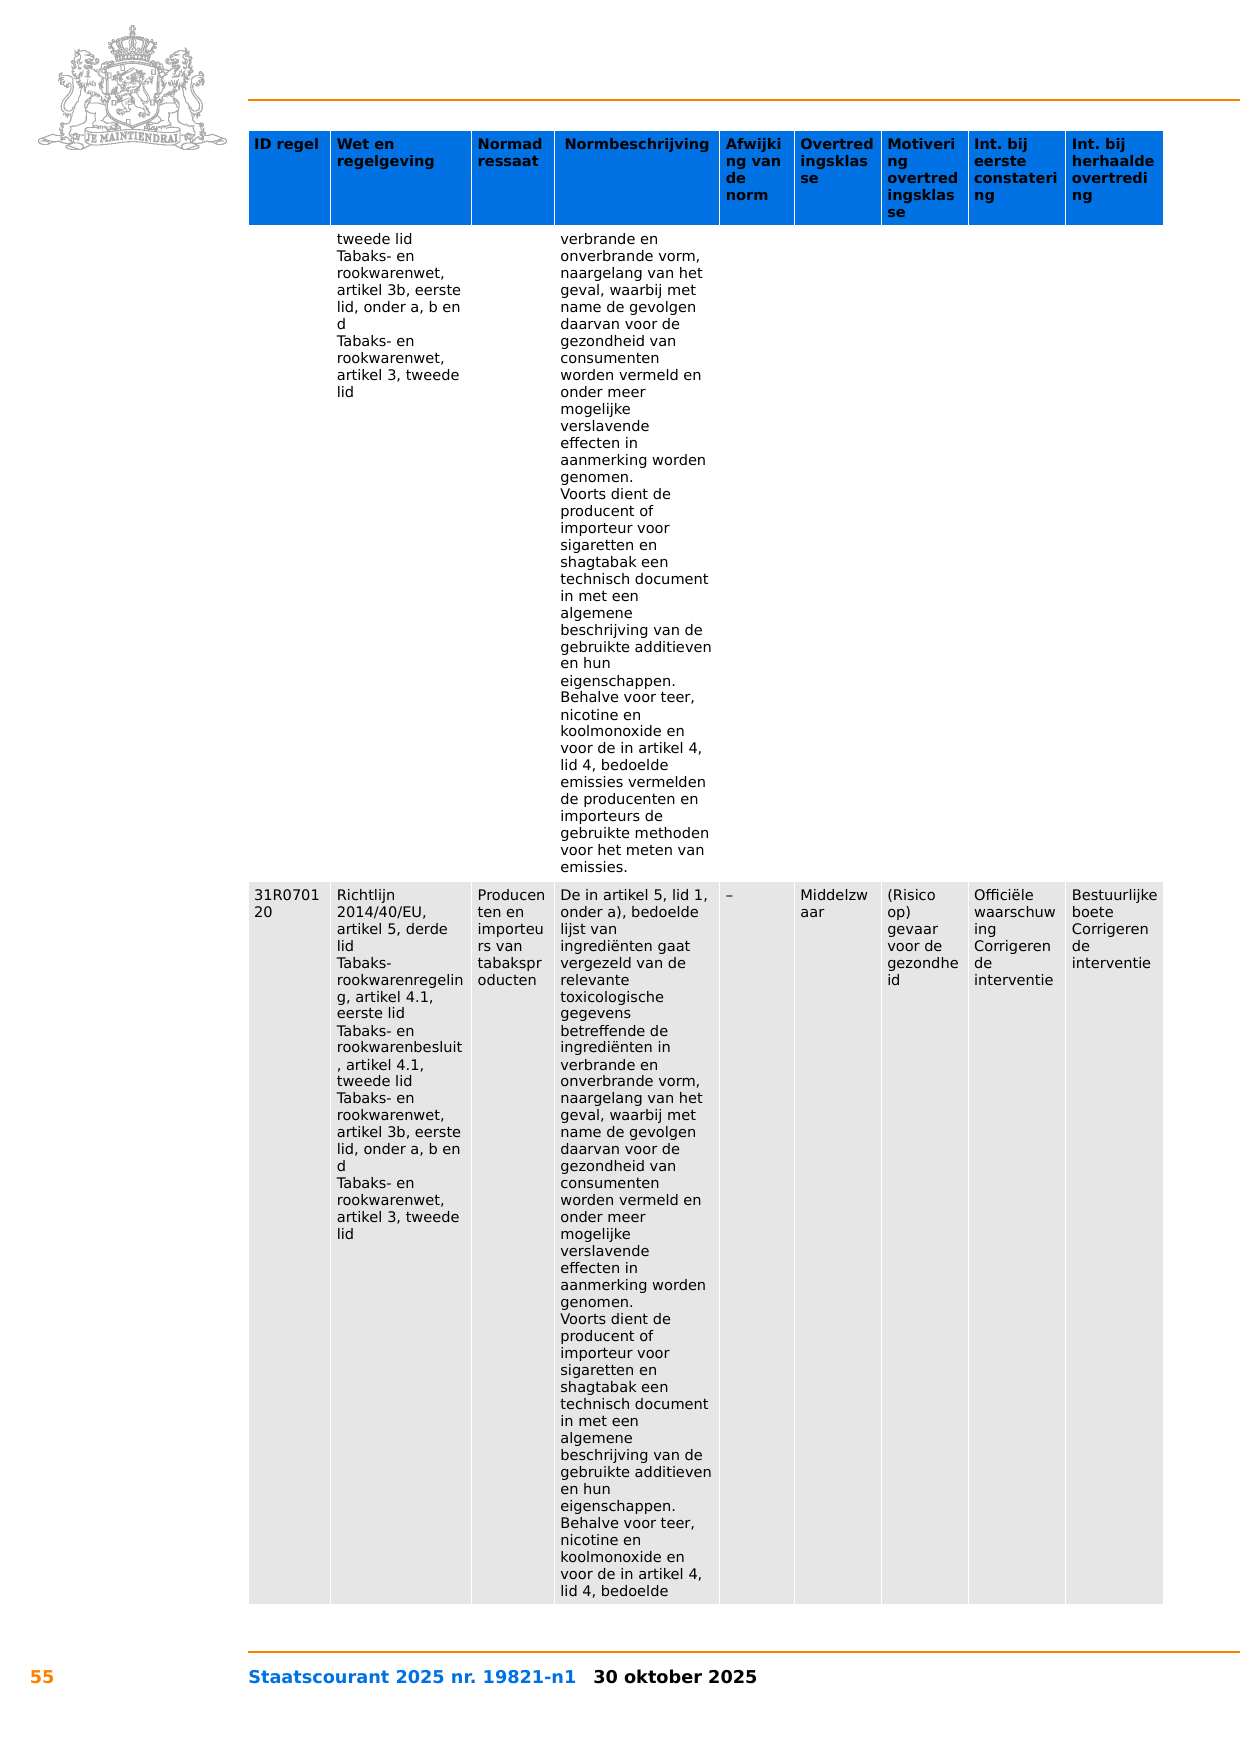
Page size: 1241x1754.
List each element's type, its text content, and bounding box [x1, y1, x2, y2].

table_cell verbrande en onverbrande vorm, naargelang van het geval, waarbij met name de gevolgen daarvan voor de gezondheid van consumenten worden vermeld en onder meer mogelijke verslavende effecten in aanmerking worden genomen. Voorts dient de producent of importeur voor sigaretten en shagtabak een technisch document in met een algemene beschrijving van de gebruikte additieven en hun eigenschappen. Behalve voor teer, nicotine en koolmonoxide en voor de in artikel 4, lid 4, bedoelde emissies vermelden de producenten en importeurs de gebruikte methoden voor het meten van emissies. [555, 226, 719, 881]
table_header Int. bij herhaalde overtreding [1066, 131, 1163, 225]
table_header ID regel [249, 131, 330, 225]
table_cell Producenten en importeurs van tabaksproducten [472, 882, 554, 1604]
table_cell – [720, 882, 794, 1604]
table_header Motivering overtredingsklasse [882, 131, 968, 225]
table_cell (Risico op) gevaar voor de gezondheid [882, 882, 968, 1604]
table_cell [882, 226, 968, 881]
table_header Overtredingsklasse [795, 131, 881, 225]
table_cell [1066, 226, 1163, 881]
table_header Int. bij eerste constatering [969, 131, 1065, 225]
table_cell 31R070120 [249, 882, 330, 1604]
table_header Normbeschrijving [555, 131, 719, 225]
table_cell Bestuurlijke boete Corrigerende interventie [1066, 882, 1163, 1604]
table_header Wet en regelgeving [331, 131, 471, 225]
table_cell Richtlijn 2014/40/EU, artikel 5, derde lid Tabaks- rookwarenregeling, artikel 4.1, eerste lid Tabaks- en rookwarenbesluit, artikel 4.1, tweede lid Tabaks- en rookwarenwet, artikel 3b, eerste lid, onder a, b en d Tabaks- en rookwarenwet, artikel 3, tweede lid [331, 882, 471, 1604]
table_cell De in artikel 5, lid 1, onder a), bedoelde lijst van ingrediënten gaat vergezeld van de relevante toxicologische gegevens betreffende de ingrediënten in verbrande en onverbrande vorm, naargelang van het geval, waarbij met name de gevolgen daarvan voor de gezondheid van consumenten worden vermeld en onder meer mogelijke verslavende effecten in aanmerking worden genomen. Voorts dient de producent of importeur voor sigaretten en shagtabak een technisch document in met een algemene beschrijving van de gebruikte additieven en hun eigenschappen. Behalve voor teer, nicotine en koolmonoxide en voor de in artikel 4, lid 4, bedoelde [555, 882, 719, 1604]
table_cell [720, 226, 794, 881]
table_cell [249, 226, 330, 881]
table_cell [472, 226, 554, 881]
picture [38, 25, 227, 150]
table_cell Middelzwaar [795, 882, 881, 1604]
table_header Normadressaat [472, 131, 554, 225]
table_cell tweede lid Tabaks- en rookwarenwet, artikel 3b, eerste lid, onder a, b en d Tabaks- en rookwarenwet, artikel 3, tweede lid [331, 226, 471, 881]
table_cell [969, 226, 1065, 881]
table_cell [795, 226, 881, 881]
table_header Afwijking van de norm [720, 131, 794, 225]
table_cell Officiële waarschuwing Corrigerende interventie [969, 882, 1065, 1604]
